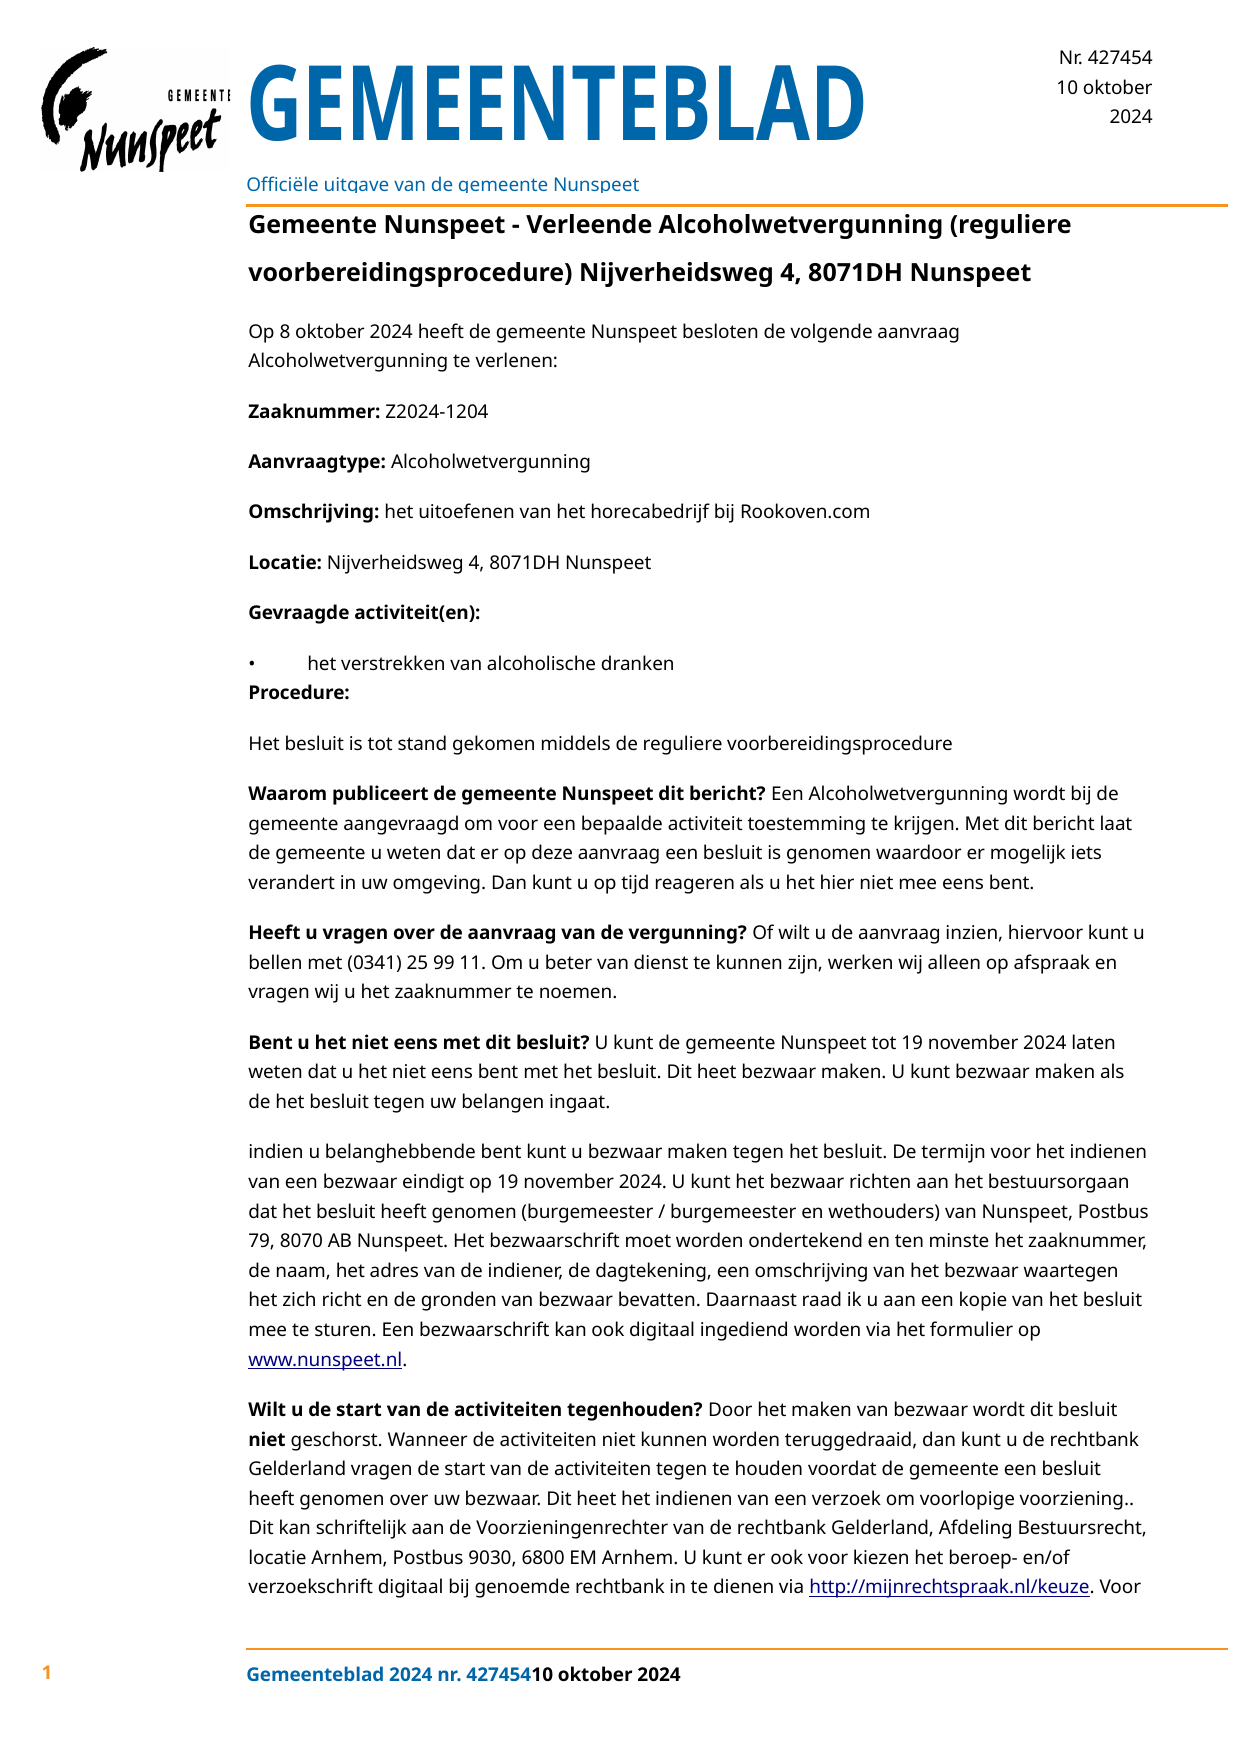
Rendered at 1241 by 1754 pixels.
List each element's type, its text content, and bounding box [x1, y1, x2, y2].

text Het besluit is tot stand gekomen middels de reguliere voorbereidingsprocedure [248, 730, 1152, 756]
text Waarom publiceert de gemeente Nunspeet dit bericht? Een Alcoholwetvergunning wordt bij de gemeente aangevraagd om voor een bepaalde activiteit toestemming te krijgen. Met dit bericht laat de gemeente u weten dat er op deze aanvraag een besluit is genomen waardoor er mogelijk iets verandert in uw omgeving. Dan kunt u op tijd reageren als u het hier niet mee eens bent. [248, 780, 1152, 895]
text Aanvraagtype: Alcoholwetvergunning [248, 448, 1152, 474]
text Locatie: Nijverheidsweg 4, 8071DH Nunspeet [248, 549, 1152, 575]
text Bent u het niet eens met dit besluit? U kunt de gemeente Nunspeet tot 19 november 2024 laten weten dat u het niet eens bent met het besluit. Dit heet bezwaar maken. U kunt bezwaar maken als de het besluit tegen uw belangen ingaat. [248, 1029, 1152, 1114]
text Procedure: [248, 679, 1152, 705]
text Wilt u de start van de activiteiten tegenhouden? Door het maken van bezwaar wordt dit besluit niet geschorst. Wanneer de activiteiten niet kunnen worden teruggedraaid, dan kunt u de rechtbank Gelderland vragen de start van de activiteiten tegen te houden voordat de gemeente een besluit heeft genomen over uw bezwaar. Dit heet het indienen van een verzoek om voorlopige voorziening.. Dit kan schriftelijk aan de Voorzieningenrechter van de rechtbank Gelderland, Afdeling Bestuursrecht, locatie Arnhem, Postbus 9030, 6800 EM Arnhem. U kunt er ook voor kiezen het beroep- en/of verzoekschrift digitaal bij genoemde rechtbank in te dienen via http://mijnrechtspraak.nl/keuze. Voor [248, 1396, 1152, 1599]
text Op 8 oktober 2024 heeft de gemeente Nunspeet besloten de volgende aanvraag Alcoholwetvergunning te verlenen: [248, 318, 1152, 373]
text indien u belanghebbende bent kunt u bezwaar maken tegen het besluit. De termijn voor het indienen van een bezwaar eindigt op 19 november 2024. U kunt het bezwaar richten aan het bestuursorgaan dat het besluit heeft genomen (burgemeester / burgemeester en wethouders) van Nunspeet, Postbus 79, 8070 AB Nunspeet. Het bezwaarschrift moet worden ondertekend en ten minste het zaaknummer, de naam, het adres van de indiener, de dagtekening, een omschrijving van het bezwaar waartegen het zich richt en de gronden van bezwaar bevatten. Daarnaast raad ik u aan een kopie van het besluit mee te sturen. Een bezwaarschrift kan ook digitaal ingediend worden via het formulier op www.nunspeet.nl. [248, 1139, 1152, 1372]
text Gemeente Nunspeet - Verleende Alcoholwetvergunning (reguliere voorbereidingsprocedure) Nijverheidsweg 4, 8071DH Nunspeet [248, 207, 1152, 288]
text Omschrijving: het uitoefenen van het horecabedrijf bij Rookoven.com [248, 499, 1152, 524]
text Zaaknummer: Z2024-1204 [248, 398, 1152, 424]
text Heeft u vragen over de aanvraag van de vergunning? Of wilt u de aanvraag inzien, hiervoor kunt u bellen met (0341) 25 99 11. Om u beter van dienst te kunnen zijn, werken wij alleen op afspraak en vragen wij u het zaaknummer te noemen. [248, 919, 1152, 1004]
list het verstrekken van alcoholische dranken [248, 650, 1152, 676]
text Gevraagde activiteit(en): [248, 599, 1152, 625]
picture [41, 47, 231, 172]
